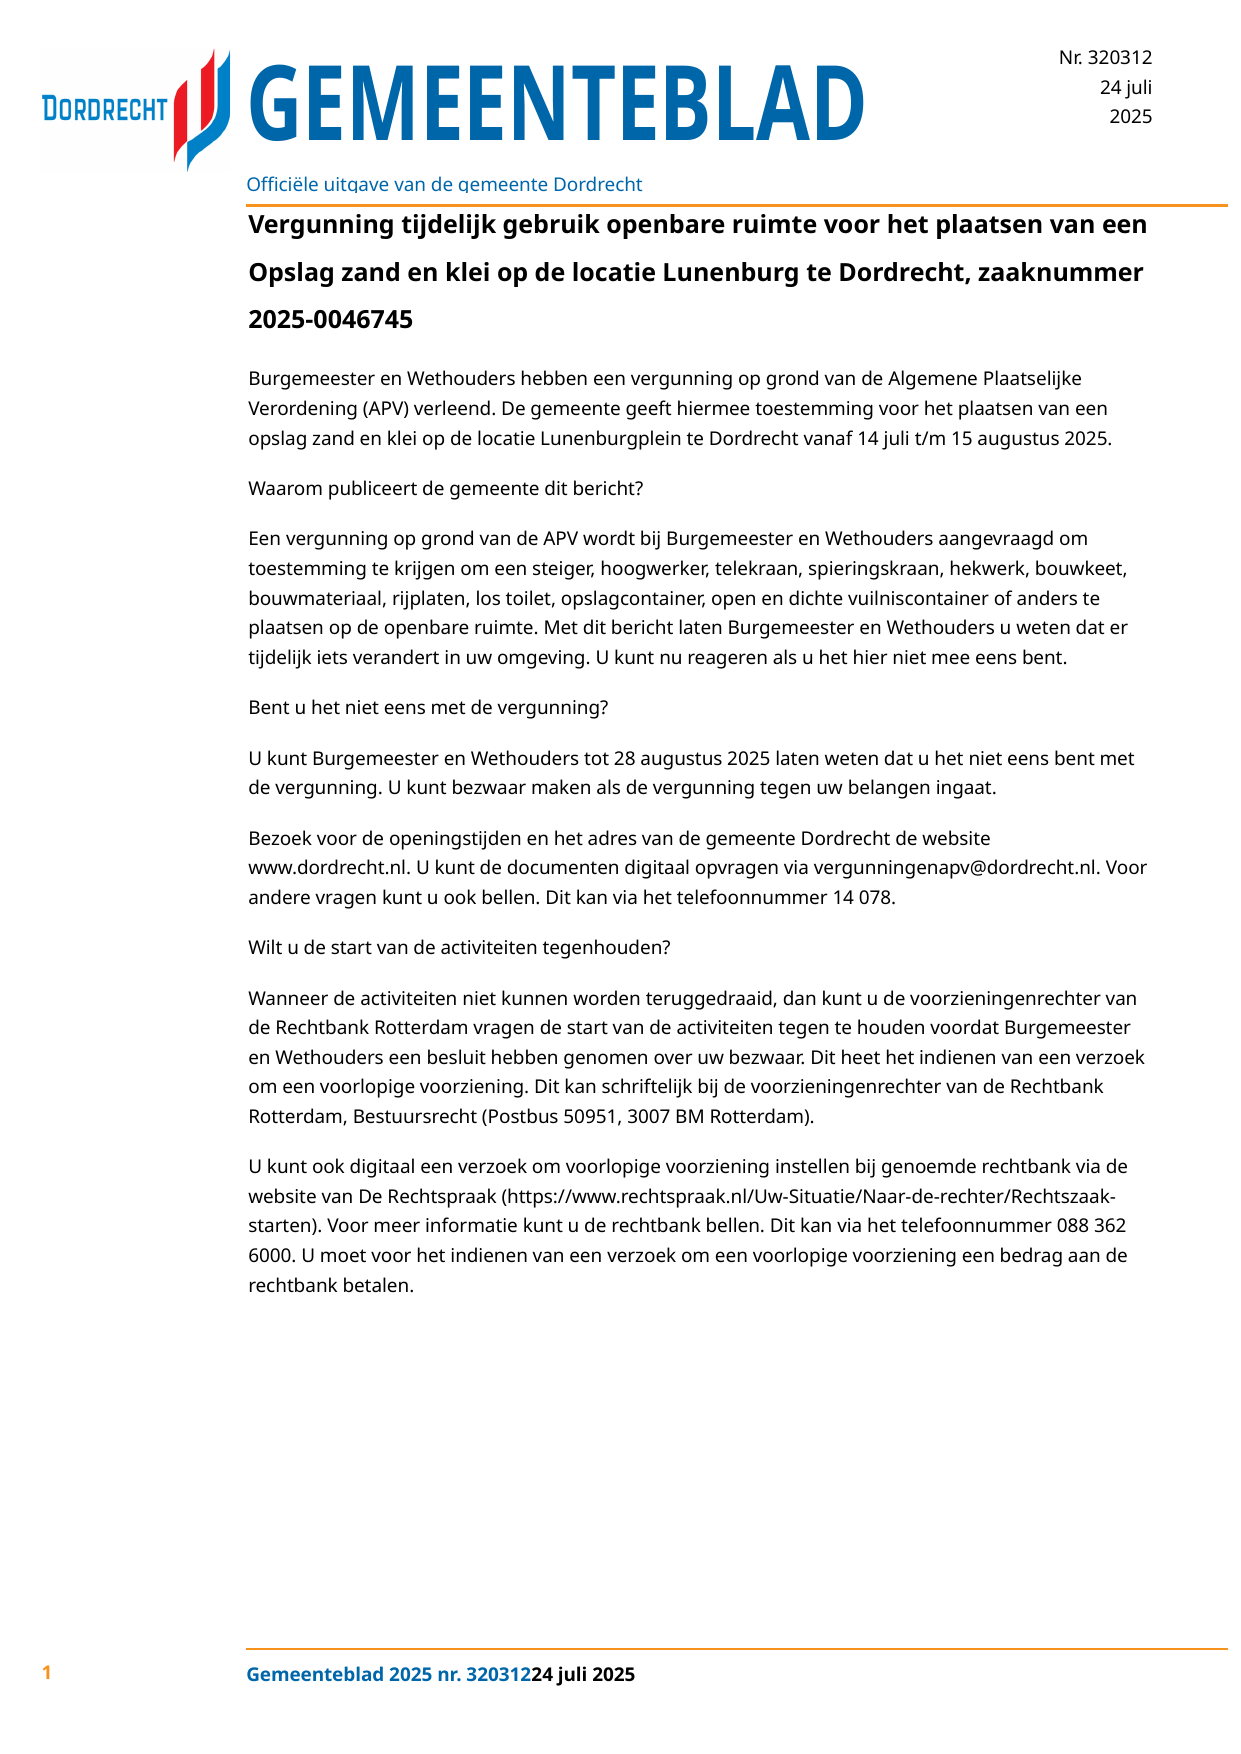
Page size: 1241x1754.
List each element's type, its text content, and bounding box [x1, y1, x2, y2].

picture [41, 47, 231, 172]
text Een vergunning op grond van de APV wordt bij Burgemeester en Wethouders aangevraagd om toestemming te krijgen om een steiger, hoogwerker, telekraan, spieringskraan, hekwerk, bouwkeet, bouwmateriaal, rijplaten, los toilet, opslagcontainer, open en dichte vuilniscontainer of anders te plaatsen op de openbare ruimte. Met dit bericht laten Burgemeester en Wethouders u weten dat er tijdelijk iets verandert in uw omgeving. U kunt nu reageren als u het hier niet mee eens bent. [248, 526, 1152, 669]
text U kunt ook digitaal een verzoek om voorlopige voorziening instellen bij genoemde rechtbank via de website van De Rechtspraak (https://www.rechtspraak.nl/Uw-Situatie/Naar-de-rechter/Rechtszaak-starten). Voor meer informatie kunt u de rechtbank bellen. Dit kan via het telefoonnummer 088 362 6000. U moet voor het indienen van een verzoek om een voorlopige voorziening een bedrag aan de rechtbank betalen. [248, 1153, 1152, 1297]
text Bezoek voor de openingstijden en het adres van de gemeente Dordrecht de website www.dordrecht.nl. U kunt de documenten digitaal opvragen via vergunningenapv@dordrecht.nl. Voor andere vragen kunt u ook bellen. Dit kan via het telefoonnummer 14 078. [248, 825, 1152, 909]
text Vergunning tijdelijk gebruik openbare ruimte voor het plaatsen van een Opslag zand en klei op de locatie Lunenburg te Dordrecht, zaaknummer 2025-0046745 [248, 207, 1152, 336]
text Wanneer de activiteiten niet kunnen worden teruggedraaid, dan kunt u de voorzieningenrechter van de Rechtbank Rotterdam vragen de start van de activiteiten tegen te houden voordat Burgemeester en Wethouders een besluit hebben genomen over uw bezwaar. Dit heet het indienen van een verzoek om een voorlopige voorziening. Dit kan schriftelijk bij de voorzieningenrechter van de Rechtbank Rotterdam, Bestuursrecht (Postbus 50951, 3007 BM Rotterdam). [248, 985, 1152, 1129]
text Wilt u de start van de activiteiten tegenhouden? [248, 934, 1152, 960]
text Bent u het niet eens met de vergunning? [248, 694, 1152, 720]
text Waarom publiceert de gemeente dit bericht? [248, 475, 1152, 501]
text Burgemeester en Wethouders hebben een vergunning op grond van de Algemene Plaatselijke Verordening (APV) verleend. De gemeente geeft hiermee toestemming voor het plaatsen van een opslag zand en klei op de locatie Lunenburgplein te Dordrecht vanaf 14 juli t/m 15 augustus 2025. [248, 366, 1152, 450]
text U kunt Burgemeester en Wethouders tot 28 augustus 2025 laten weten dat u het niet eens bent met de vergunning. U kunt bezwaar maken als de vergunning tegen uw belangen ingaat. [248, 745, 1152, 800]
